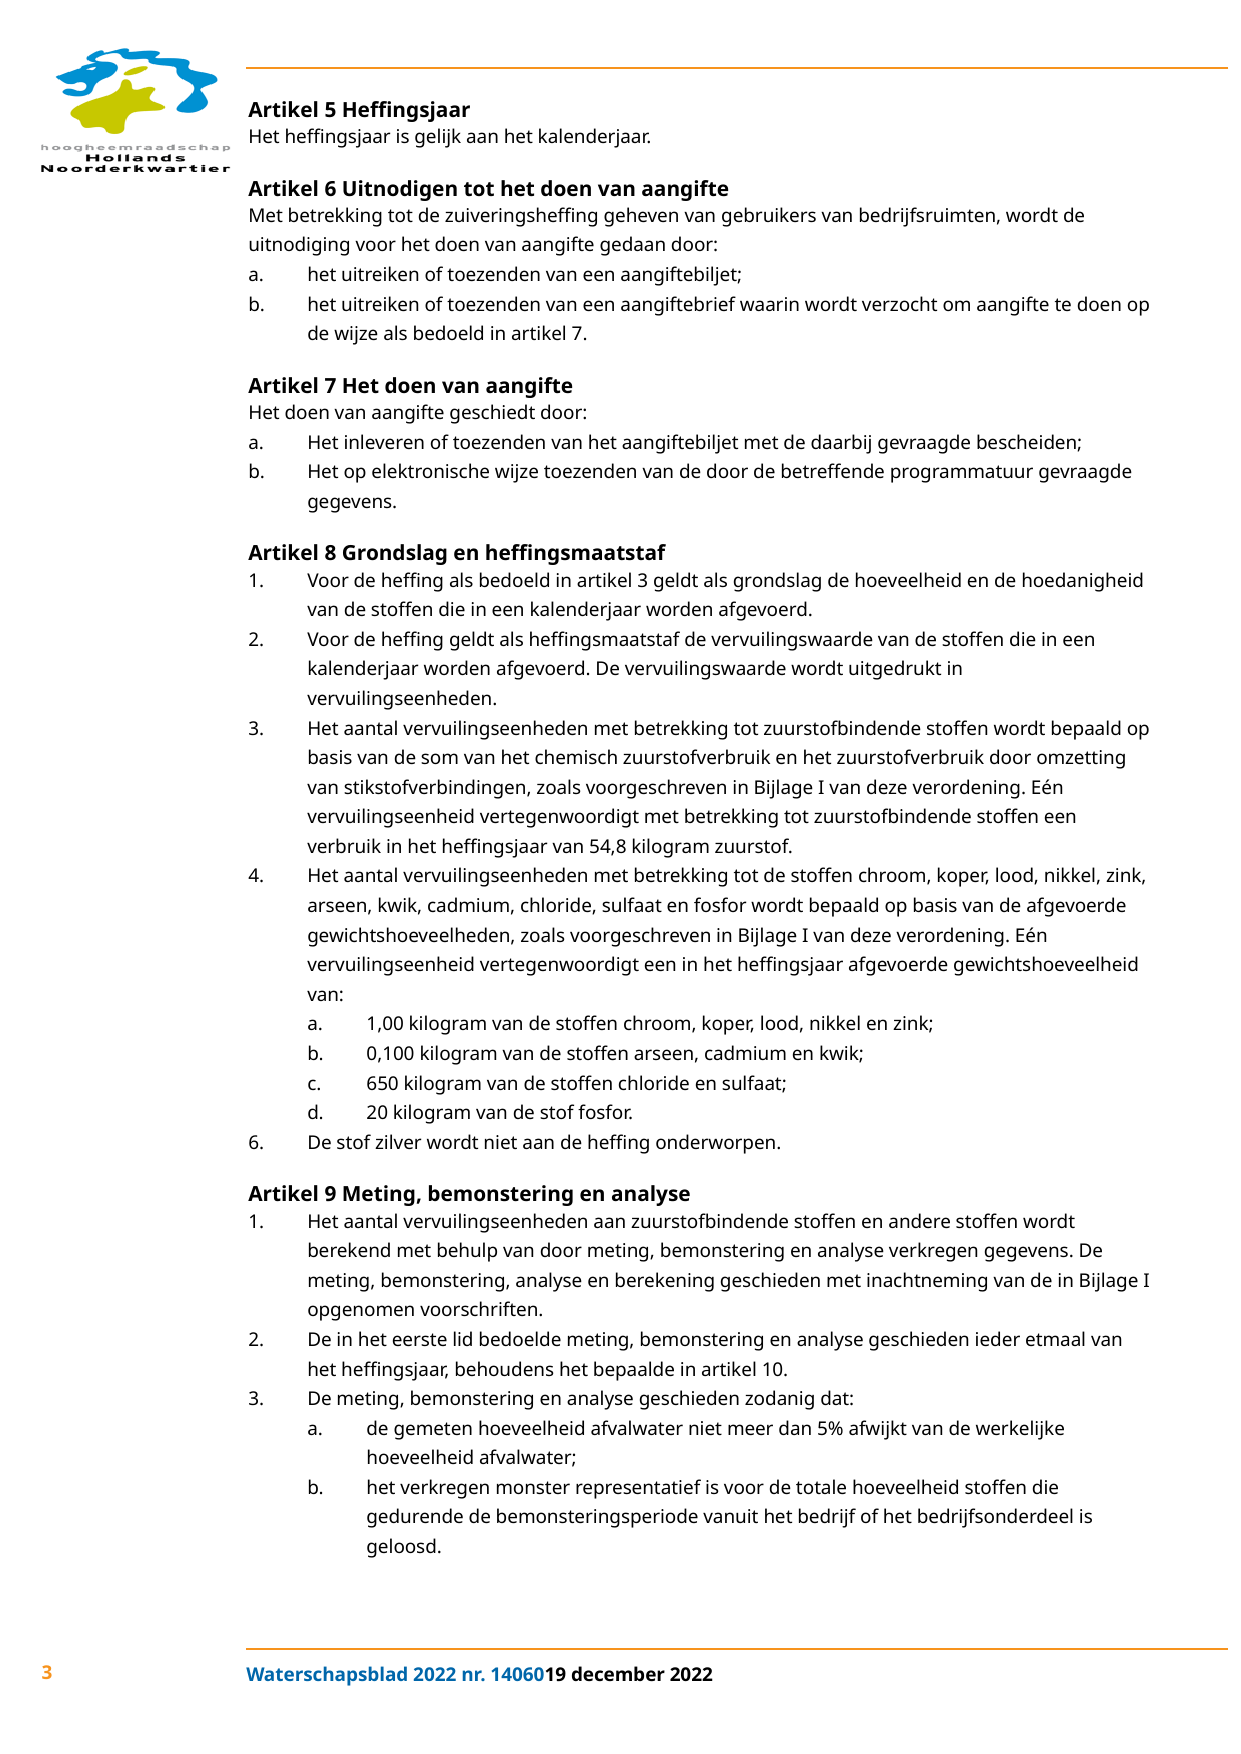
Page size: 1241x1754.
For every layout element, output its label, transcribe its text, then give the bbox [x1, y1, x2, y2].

text Artikel 5 Heffingsjaar [248, 95, 1152, 123]
text Artikel 8 Grondslag en heffingsmaatstaf [248, 538, 1152, 567]
list het verkregen monster representatief is voor de totale hoeveelheid stoffen die gedurende de bemonsteringsperiode vanuit het bedrijf of het bedrijfsonderdeel is geloosd. [307, 1474, 1152, 1559]
text Met betrekking tot de zuiveringsheffing geheven van gebruikers van bedrijfsruimten, wordt de uitnodiging voor het doen van aangifte gedaan door: [248, 202, 1152, 257]
list Voor de heffing geldt als heffingsmaatstaf de vervuilingswaarde van de stoffen die in een kalenderjaar worden afgevoerd. De vervuilingswaarde wordt uitgedrukt in vervuilingseenheden. [248, 626, 1152, 711]
list De meting, bemonstering en analyse geschieden zodanig dat: [248, 1385, 1152, 1411]
text Artikel 9 Meting, bemonstering en analyse [248, 1179, 1152, 1208]
list het uitreiken of toezenden van een aangiftebrief waarin wordt verzocht om aangifte te doen op de wijze als bedoeld in artikel 7. [248, 291, 1152, 346]
text Artikel 7 Het doen van aangifte [248, 371, 1152, 399]
list De stof zilver wordt niet aan de heffing onderworpen. [248, 1129, 1152, 1155]
text Het doen van aangifte geschiedt door: [248, 399, 1152, 425]
text Artikel 6 Uitnodigen tot het doen van aangifte [248, 174, 1152, 202]
list 650 kilogram van de stoffen chloride en sulfaat; [307, 1070, 1152, 1096]
list Het op elektronische wijze toezenden van de door de betreffende programmatuur gevraagde gegevens. [248, 458, 1152, 514]
list de gemeten hoeveelheid afvalwater niet meer dan 5% afwijkt van de werkelijke hoeveelheid afvalwater; [307, 1415, 1152, 1470]
list Het inleveren of toezenden van het aangiftebiljet met de daarbij gevraagde bescheiden; [248, 429, 1152, 454]
list De in het eerste lid bedoelde meting, bemonstering en analyse geschieden ieder etmaal van het heffingsjaar, behoudens het bepaalde in artikel 10. [248, 1326, 1152, 1381]
text Het heffingsjaar is gelijk aan het kalenderjaar. [248, 123, 1152, 149]
picture [41, 47, 231, 172]
list 0,100 kilogram van de stoffen arseen, cadmium en kwik; [307, 1040, 1152, 1066]
list Het aantal vervuilingseenheden met betrekking tot de stoffen chroom, koper, lood, nikkel, zink, arseen, kwik, cadmium, chloride, sulfaat en fosfor wordt bepaald op basis van de afgevoerde gewichtshoeveelheden, zoals voorgeschreven in Bijlage I van deze verordening. Eén vervuilingseenheid vertegenwoordigt een in het heffingsjaar afgevoerde gewichtshoeveelheid van: [248, 863, 1152, 1007]
list Het aantal vervuilingseenheden aan zuurstofbindende stoffen en andere stoffen wordt berekend met behulp van door meting, bemonstering en analyse verkregen gegevens. De meting, bemonstering, analyse en berekening geschieden met inachtneming van de in Bijlage I opgenomen voorschriften. [248, 1208, 1152, 1322]
list 20 kilogram van de stof fosfor. [307, 1099, 1152, 1125]
list Voor de heffing als bedoeld in artikel 3 geldt als grondslag de hoeveelheid en de hoedanigheid van de stoffen die in een kalenderjaar worden afgevoerd. [248, 567, 1152, 622]
list Het aantal vervuilingseenheden met betrekking tot zuurstofbindende stoffen wordt bepaald op basis van de som van het chemisch zuurstofverbruik en het zuurstofverbruik door omzetting van stikstofverbindingen, zoals voorgeschreven in Bijlage I van deze verordening. Eén vervuilingseenheid vertegenwoordigt met betrekking tot zuurstofbindende stoffen een verbruik in het heffingsjaar van 54,8 kilogram zuurstof. [248, 715, 1152, 859]
list 1,00 kilogram van de stoffen chroom, koper, lood, nikkel en zink; [307, 1011, 1152, 1036]
list het uitreiken of toezenden van een aangiftebiljet; [248, 261, 1152, 287]
